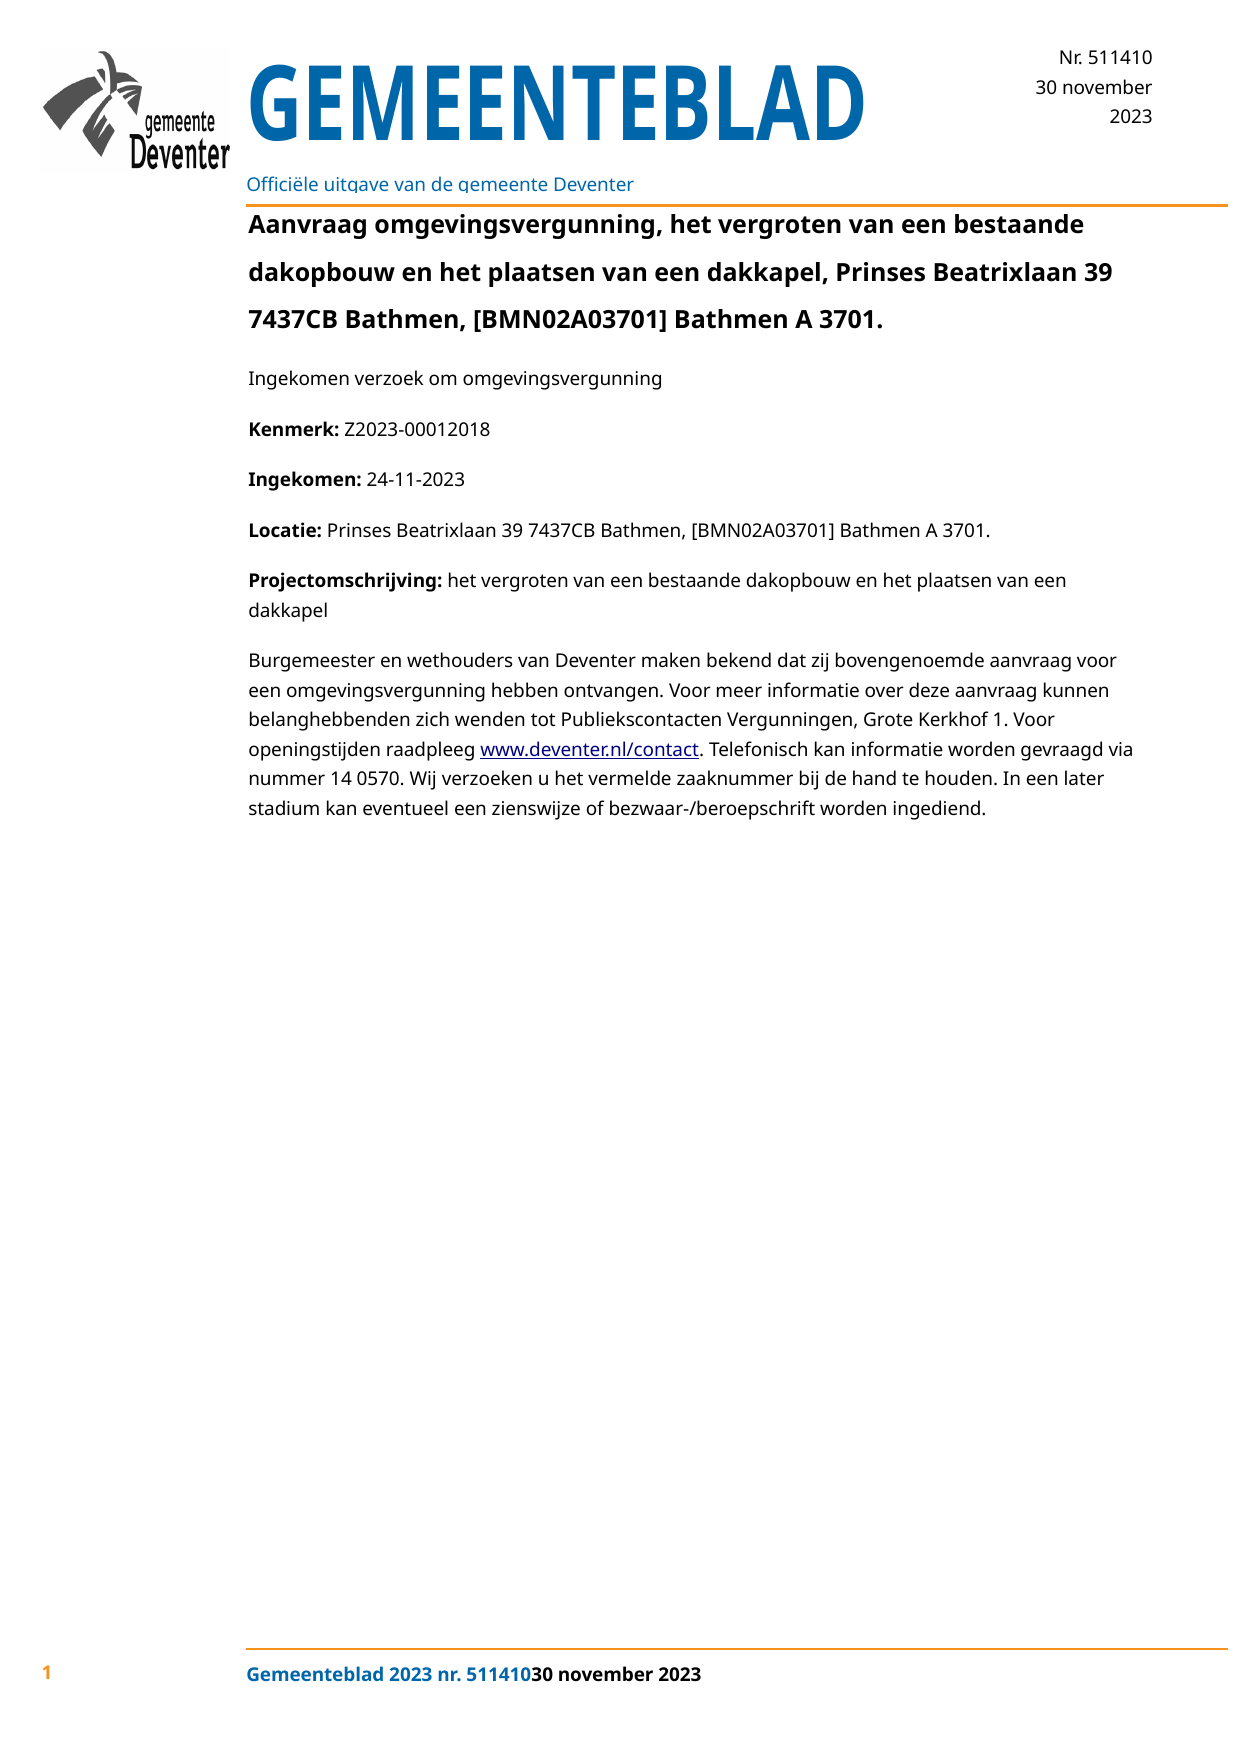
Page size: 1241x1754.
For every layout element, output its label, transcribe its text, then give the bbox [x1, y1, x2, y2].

text Locatie: Prinses Beatrixlaan 39 7437CB Bathmen, [BMN02A03701] Bathmen A 3701. [248, 517, 1152, 542]
text Kenmerk: Z2023-00012018 [248, 416, 1152, 442]
text Ingekomen verzoek om omgevingsvergunning [248, 366, 1152, 391]
picture [41, 47, 231, 172]
text Burgemeester en wethouders van Deventer maken bekend dat zij bovengenoemde aanvraag voor een omgevingsvergunning hebben ontvangen. Voor meer informatie over deze aanvraag kunnen belanghebbenden zich wenden tot Publiekscontacten Vergunningen, Grote Kerkhof 1. Voor openingstijden raadpleeg www.deventer.nl/contact. Telefonisch kan informatie worden gevraagd via nummer 14 0570. Wij verzoeken u het vermelde zaaknummer bij de hand te houden. In een later stadium kan eventueel een zienswijze of bezwaar-/beroepschrift worden ingediend. [248, 647, 1152, 821]
text Aanvraag omgevingsvergunning, het vergroten van een bestaande dakopbouw en het plaatsen van een dakkapel, Prinses Beatrixlaan 39 7437CB Bathmen, [BMN02A03701] Bathmen A 3701. [248, 207, 1152, 336]
text Ingekomen: 24-11-2023 [248, 466, 1152, 492]
text Projectomschrijving: het vergroten van een bestaande dakopbouw en het plaatsen van een dakkapel [248, 567, 1152, 622]
